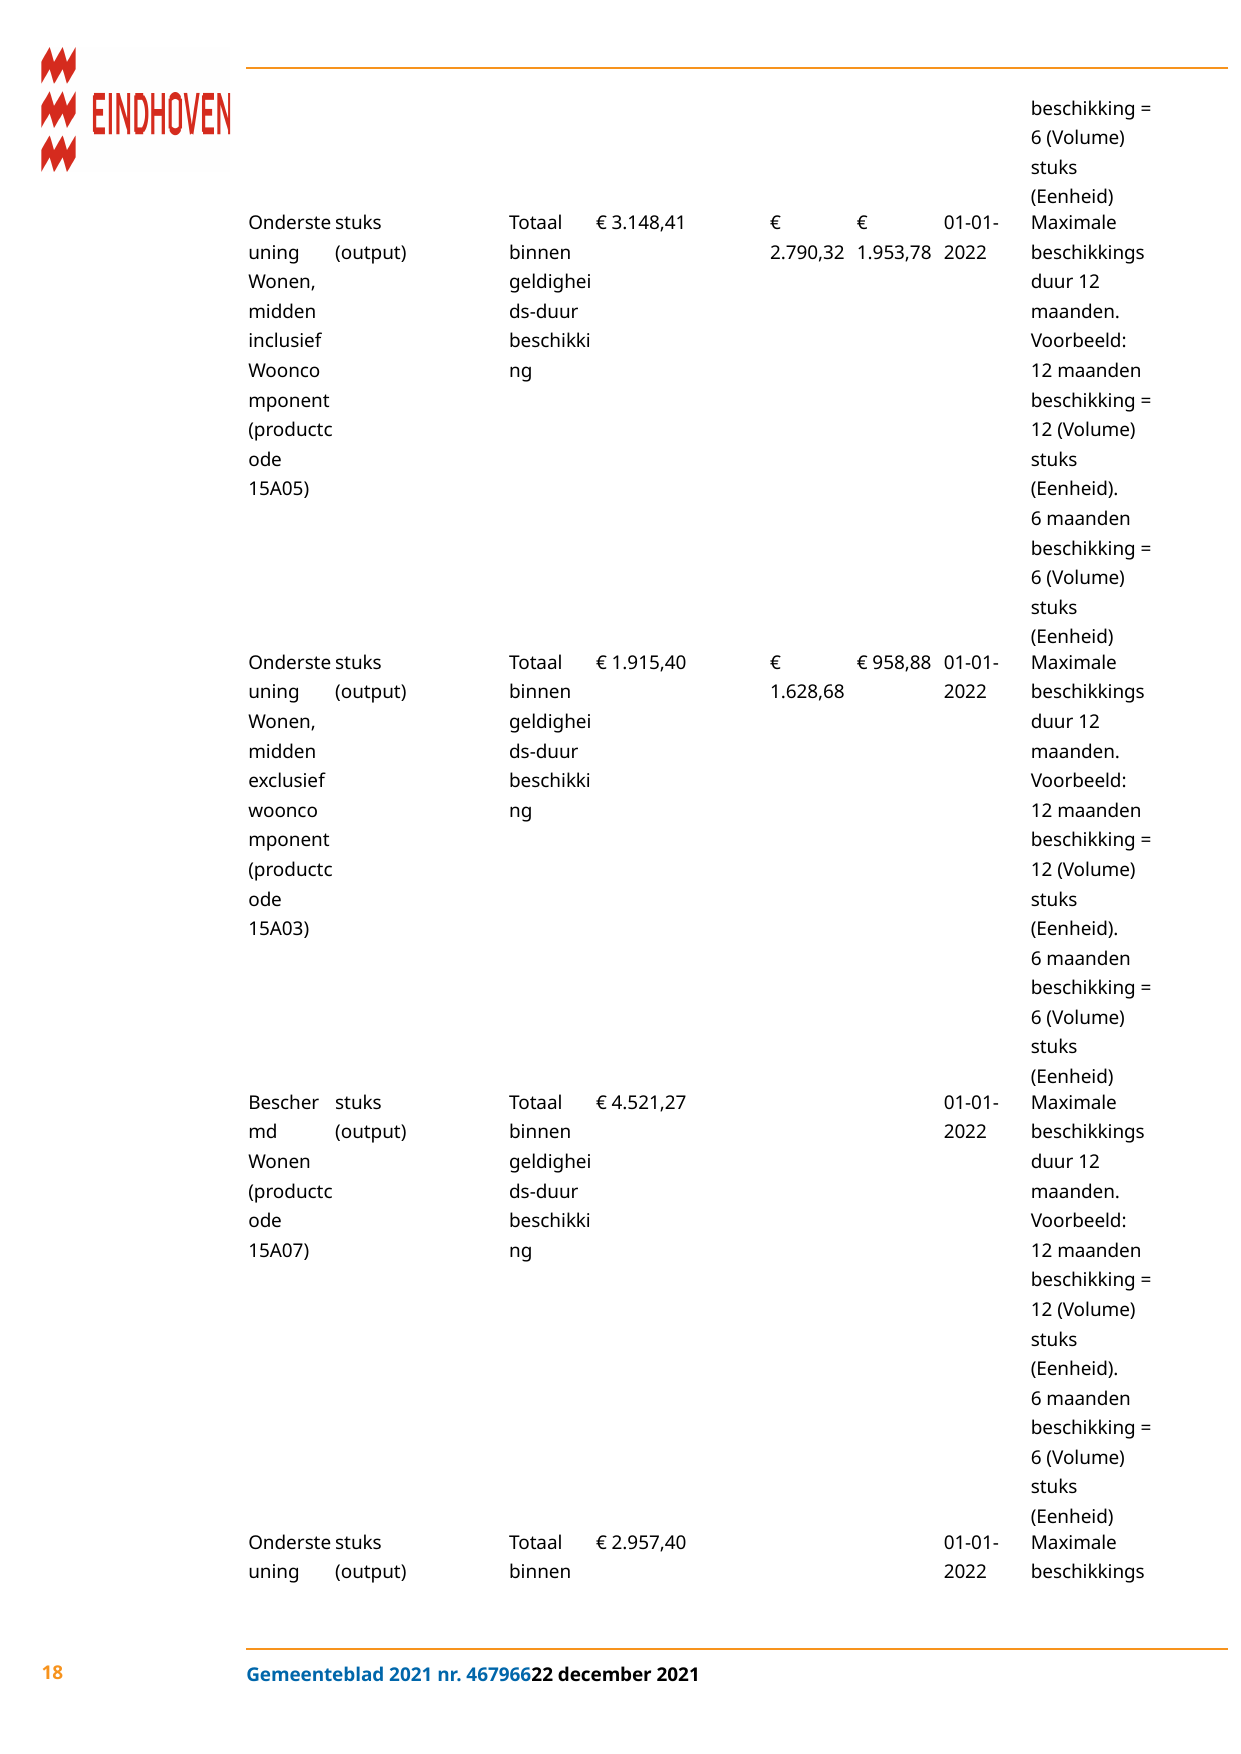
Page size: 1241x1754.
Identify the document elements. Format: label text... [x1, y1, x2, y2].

table_cell stuks (output) [335, 209, 422, 649]
table_cell [248, 95, 335, 209]
table_cell [422, 1529, 509, 1584]
table_cell € 958,88 [857, 649, 943, 1089]
table_cell [596, 95, 770, 209]
table_cell [422, 209, 509, 649]
table_cell Ondersteuning Wonen, midden exclusief wooncomponent (productcode 15A03) [248, 649, 335, 1089]
table_cell Maximale beschikkingsduur 12 maanden. Voorbeeld: 12 maanden beschikking = 12 (Volume) stuks (Eenheid). 6 maanden beschikking = 6 (Volume) stuks (Eenheid) [1031, 649, 1152, 1089]
table_cell [770, 1529, 857, 1584]
table_cell [857, 1089, 943, 1529]
table_cell [857, 95, 943, 209]
table_cell [770, 1089, 857, 1529]
table_cell Maximale beschikkingsduur 12 maanden. Voorbeeld: 12 maanden beschikking = 12 (Volume) stuks (Eenheid). 6 maanden beschikking = 6 (Volume) stuks (Eenheid) [1031, 209, 1152, 649]
table_cell Maximale beschikkings [1031, 1529, 1152, 1584]
table_cell 01-01-2022 [944, 209, 1031, 649]
table_cell [509, 95, 596, 209]
table_cell stuks (output) [335, 649, 422, 1089]
table_cell [335, 95, 422, 209]
table_cell 01-01-2022 [944, 1529, 1031, 1584]
table_cell Beschermd Wonen (productcode 15A07) [248, 1089, 335, 1529]
table_cell [857, 1529, 943, 1584]
table_cell stuks (output) [335, 1529, 422, 1584]
table_cell [944, 95, 1031, 209]
picture [41, 47, 231, 172]
table_cell Ondersteuning Wonen, midden inclusief Wooncomponent (productcode 15A05) [248, 209, 335, 649]
table_cell [770, 95, 857, 209]
table_cell [422, 1089, 509, 1529]
table_cell beschikking = 6 (Volume) stuks (Eenheid) [1031, 95, 1152, 209]
table_cell 01-01-2022 [944, 649, 1031, 1089]
table_cell € 3.148,41 [596, 209, 770, 649]
table_cell € 2.790,32 [770, 209, 857, 649]
table_cell 01-01-2022 [944, 1089, 1031, 1529]
table_cell stuks (output) [335, 1089, 422, 1529]
table_cell [422, 95, 509, 209]
table_cell € 1.628,68 [770, 649, 857, 1089]
table_cell € 2.957,40 [596, 1529, 770, 1584]
table_cell € 4.521,27 [596, 1089, 770, 1529]
table_cell Ondersteuning [248, 1529, 335, 1584]
table_cell Totaal binnen geldigheids-duur beschikking [509, 209, 596, 649]
table_cell Maximale beschikkingsduur 12 maanden. Voorbeeld: 12 maanden beschikking = 12 (Volume) stuks (Eenheid). 6 maanden beschikking = 6 (Volume) stuks (Eenheid) [1031, 1089, 1152, 1529]
table_cell Totaal binnen [509, 1529, 596, 1584]
table_cell € 1.915,40 [596, 649, 770, 1089]
table_cell € 1.953,78 [857, 209, 943, 649]
table_cell Totaal binnen geldigheids-duur beschikking [509, 649, 596, 1089]
table_cell [422, 649, 509, 1089]
table_cell Totaal binnen geldigheids-duur beschikking [509, 1089, 596, 1529]
